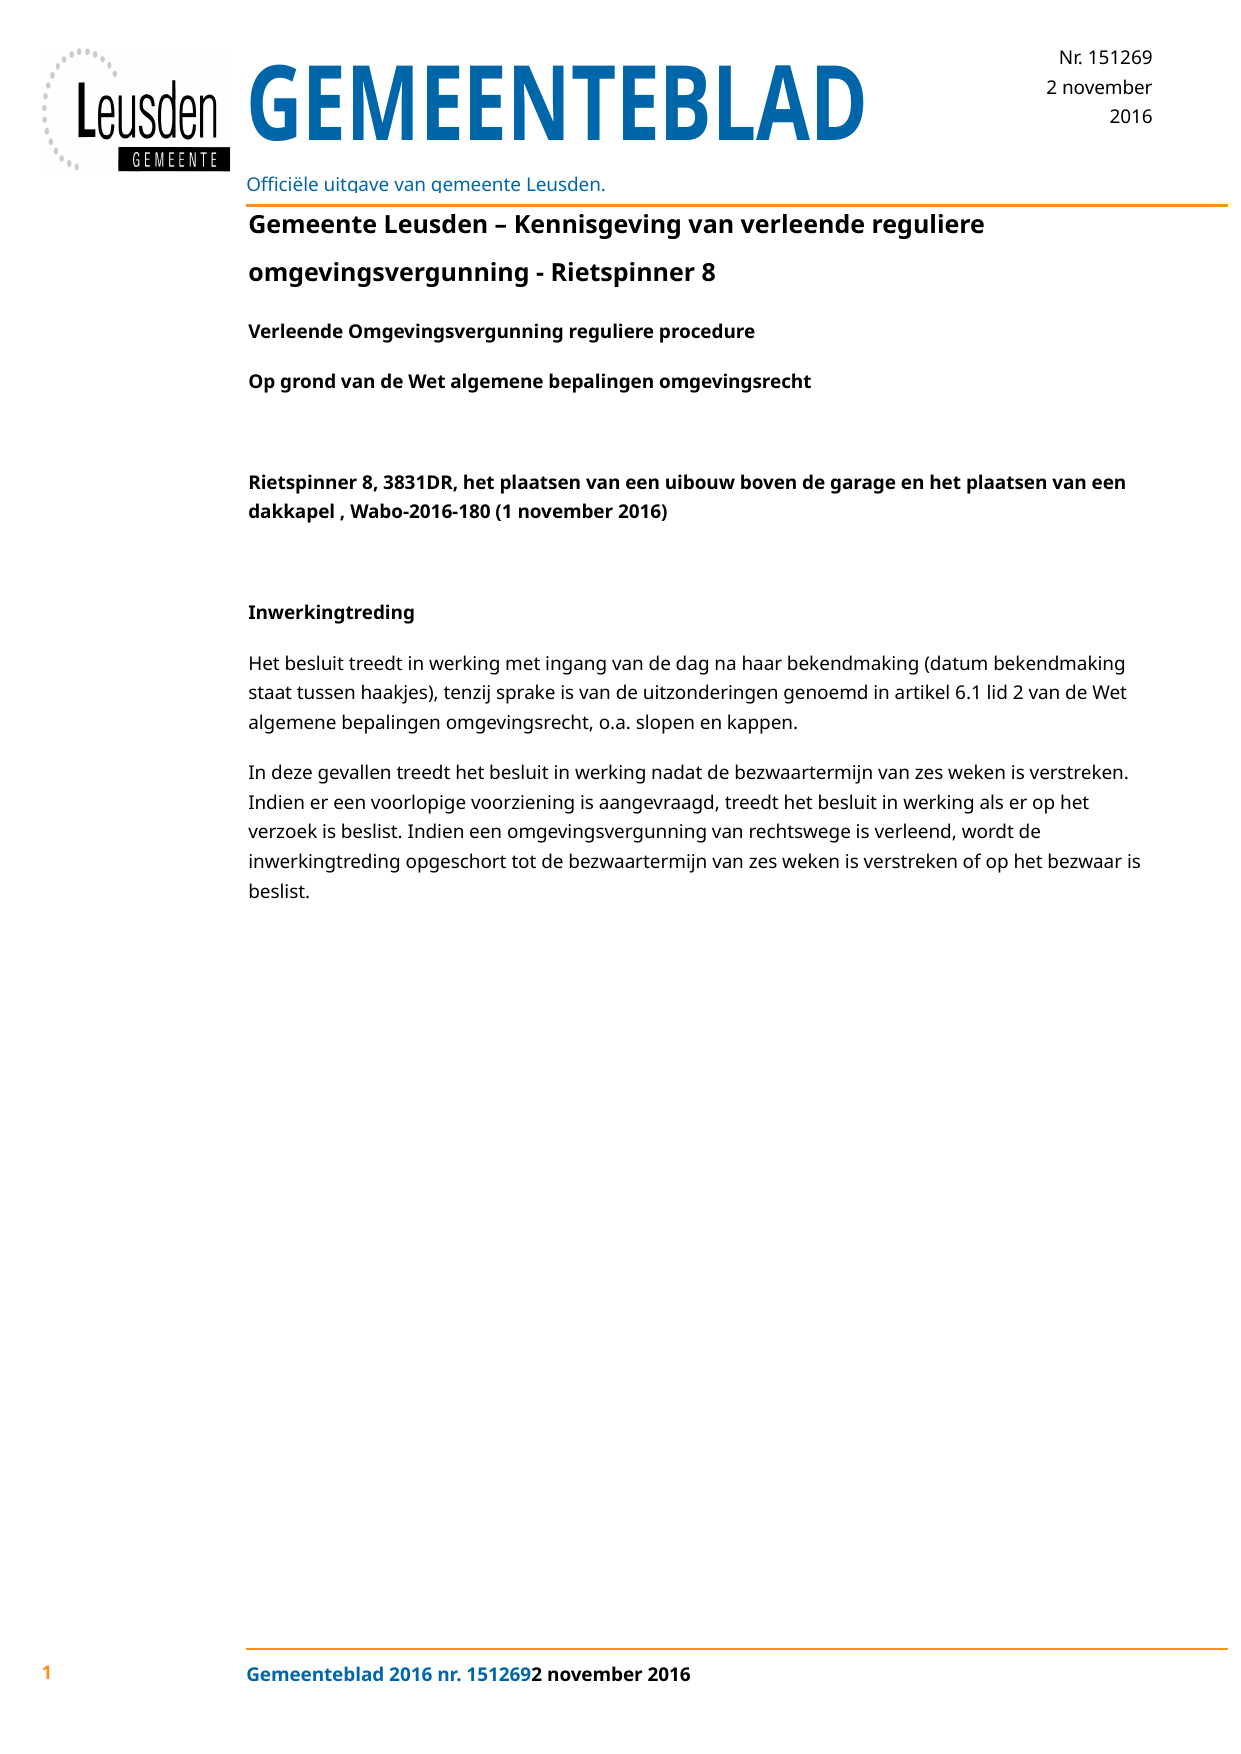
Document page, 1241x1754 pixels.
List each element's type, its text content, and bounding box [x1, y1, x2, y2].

text Het besluit treedt in werking met ingang van de dag na haar bekendmaking (datum bekendmaking staat tussen haakjes), tenzij sprake is van de uitzonderingen genoemd in artikel 6.1 lid 2 van de Wet algemene bepalingen omgevingsrecht, o.a. slopen en kappen. [248, 650, 1152, 735]
picture [41, 47, 231, 172]
text Rietspinner 8, 3831DR, het plaatsen van een uibouw boven de garage en het plaatsen van een dakkapel , Wabo-2016-180 (1 november 2016) [248, 469, 1152, 524]
text In deze gevallen treedt het besluit in werking nadat de bezwaartermijn van zes weken is verstreken. Indien er een voorlopige voorziening is aangevraagd, treedt het besluit in werking als er op het verzoek is beslist. Indien een omgevingsvergunning van rechtswege is verleend, wordt de inwerkingtreding opgeschort tot de bezwaartermijn van zes weken is verstreken of op het bezwaar is beslist. [248, 759, 1152, 904]
text Verleende Omgevingsvergunning reguliere procedure [248, 318, 1152, 344]
text Op grond van de Wet algemene bepalingen omgevingsrecht [248, 368, 1152, 394]
text Gemeente Leusden – Kennisgeving van verleende reguliere omgevingsvergunning - Rietspinner 8 [248, 207, 1152, 288]
text Inwerkingtreding [248, 599, 1152, 625]
